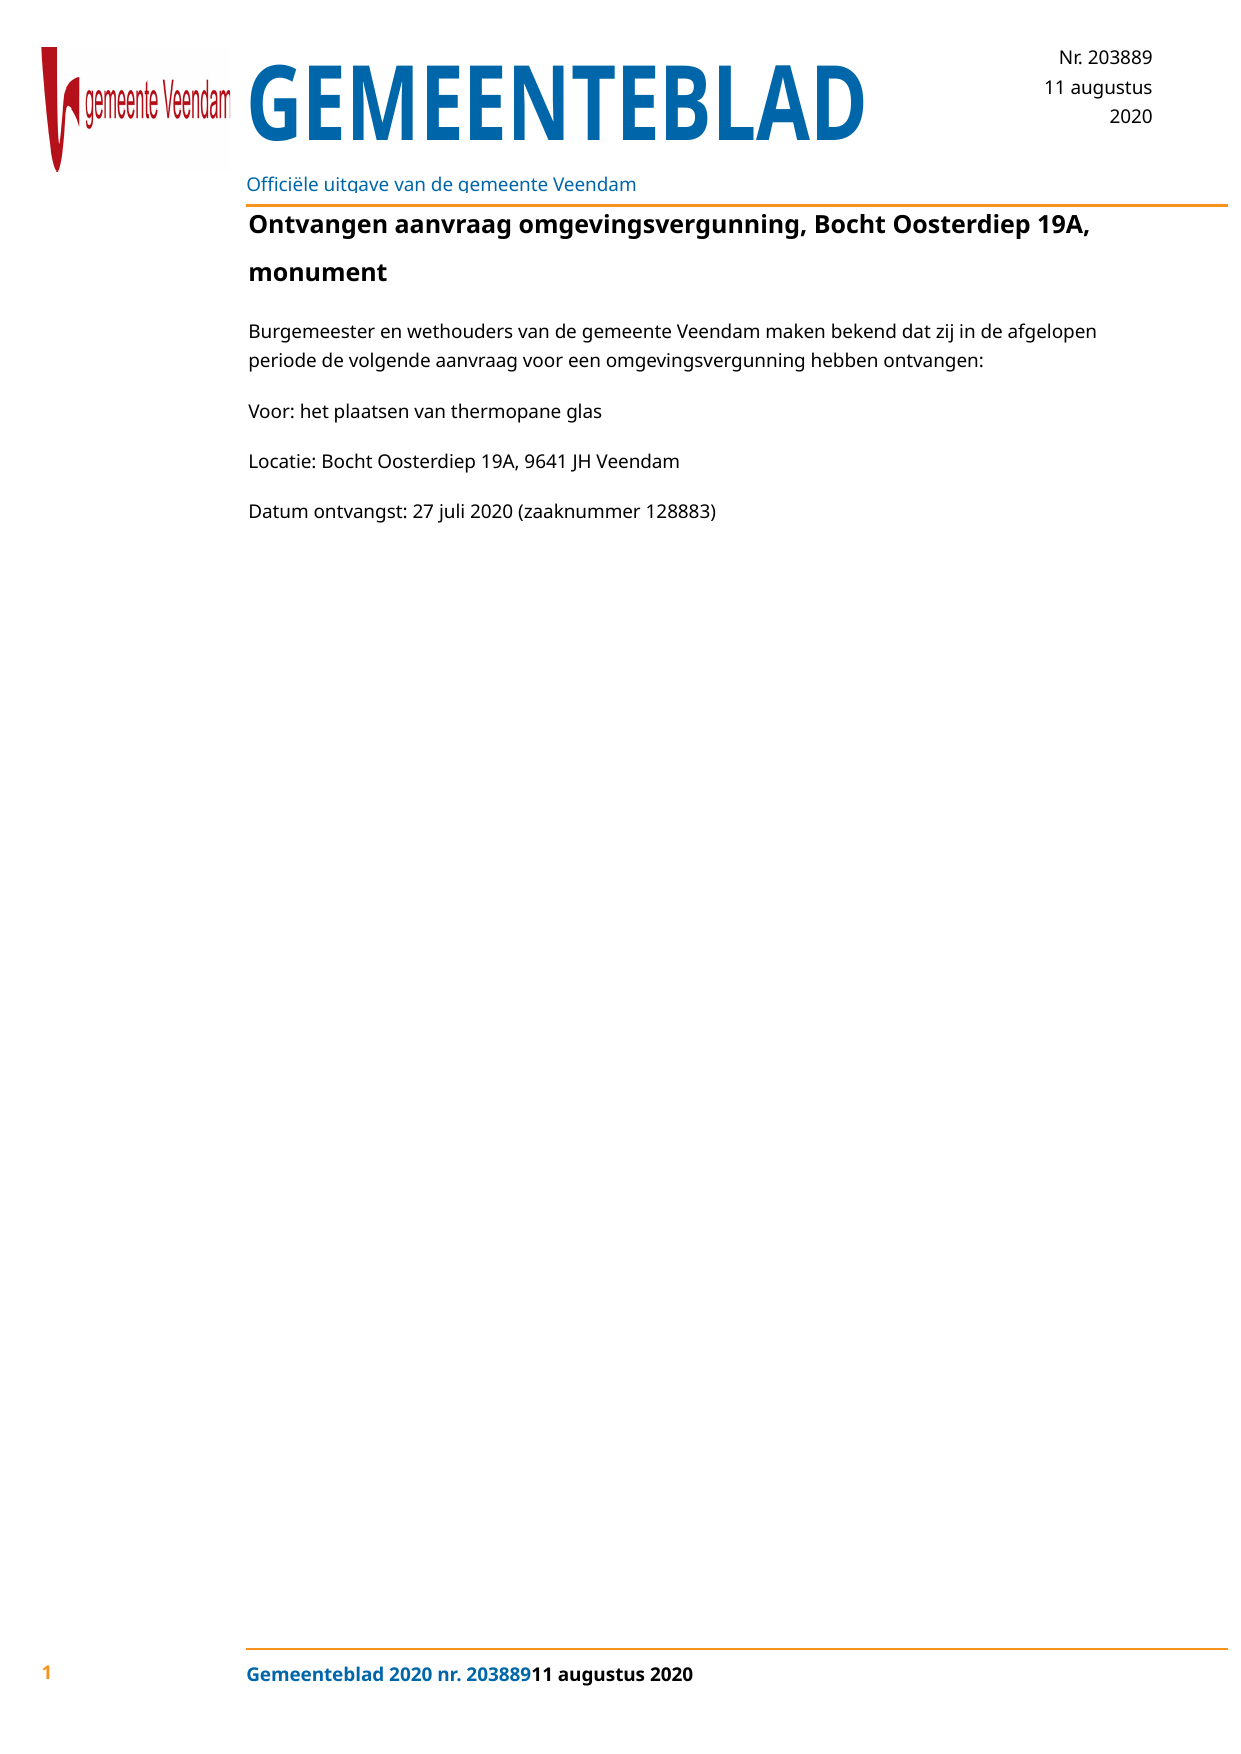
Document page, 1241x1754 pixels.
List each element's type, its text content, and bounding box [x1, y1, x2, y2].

text Ontvangen aanvraag omgevingsvergunning, Bocht Oosterdiep 19A, monument [248, 207, 1152, 288]
picture [41, 47, 231, 172]
text Voor: het plaatsen van thermopane glas [248, 398, 1152, 424]
text Burgemeester en wethouders van de gemeente Veendam maken bekend dat zij in de afgelopen periode de volgende aanvraag voor een omgevingsvergunning hebben ontvangen: [248, 318, 1152, 373]
text Locatie: Bocht Oosterdiep 19A, 9641 JH Veendam [248, 448, 1152, 474]
text Datum ontvangst: 27 juli 2020 (zaaknummer 128883) [248, 499, 1152, 524]
